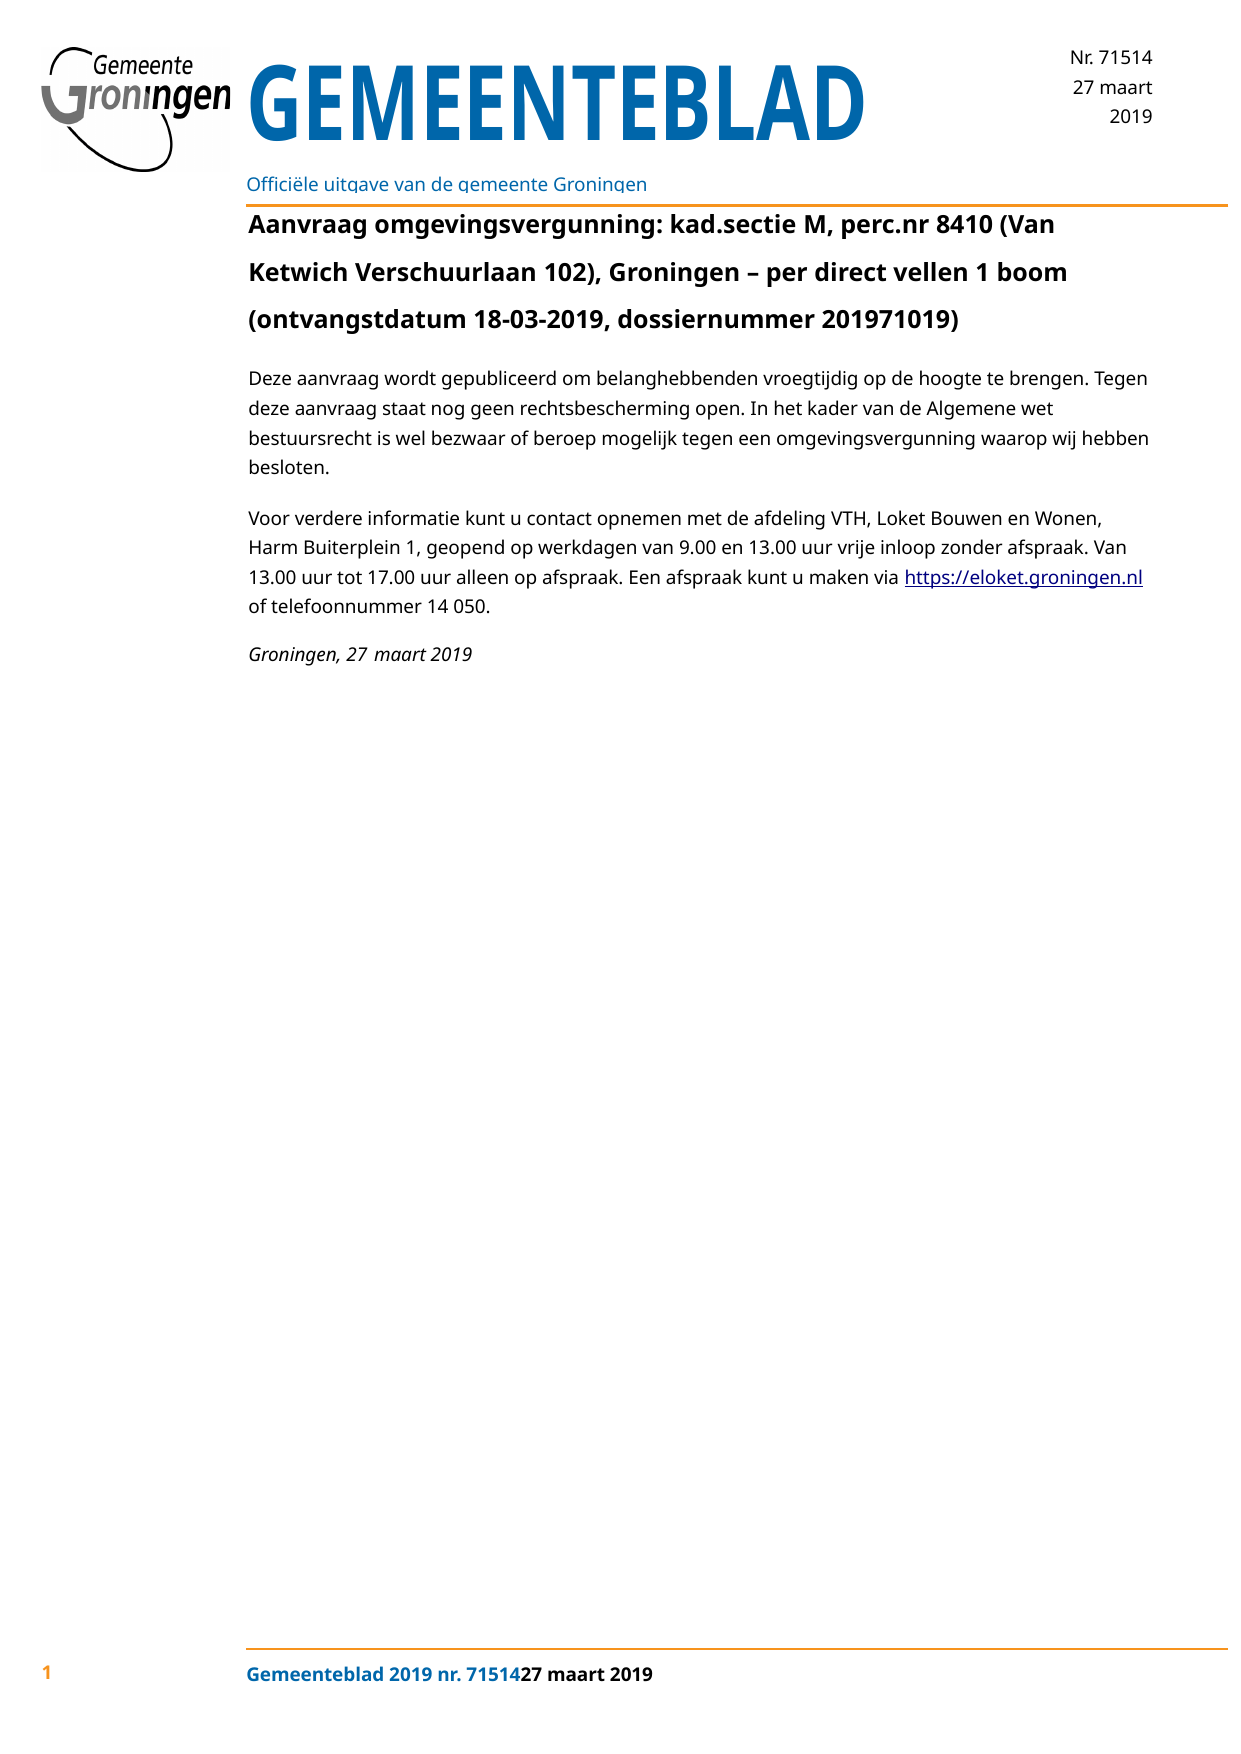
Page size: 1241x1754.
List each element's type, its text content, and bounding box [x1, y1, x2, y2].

text Groningen, 27 maart 2019 [248, 641, 1152, 667]
picture [41, 47, 231, 172]
text Deze aanvraag wordt gepubliceerd om belanghebbenden vroegtijdig op de hoogte te brengen. Tegen deze aanvraag staat nog geen rechtsbescherming open. In het kader van de Algemene wet bestuursrecht is wel bezwaar of beroep mogelijk tegen een omgevingsvergunning waarop wij hebben besloten. [248, 366, 1152, 480]
text Aanvraag omgevingsvergunning: kad.sectie M, perc.nr 8410 (Van Ketwich Verschuurlaan 102), Groningen – per direct vellen 1 boom (ontvangstdatum 18-03-2019, dossiernummer 201971019) [248, 207, 1152, 336]
text Voor verdere informatie kunt u contact opnemen met de afdeling VTH, Loket Bouwen en Wonen, Harm Buiterplein 1, geopend op werkdagen van 9.00 en 13.00 uur vrije inloop zonder afspraak. Van 13.00 uur tot 17.00 uur alleen op afspraak. Een afspraak kunt u maken via https://eloket.groningen.nl of telefoonnummer 14 050. [248, 505, 1152, 619]
